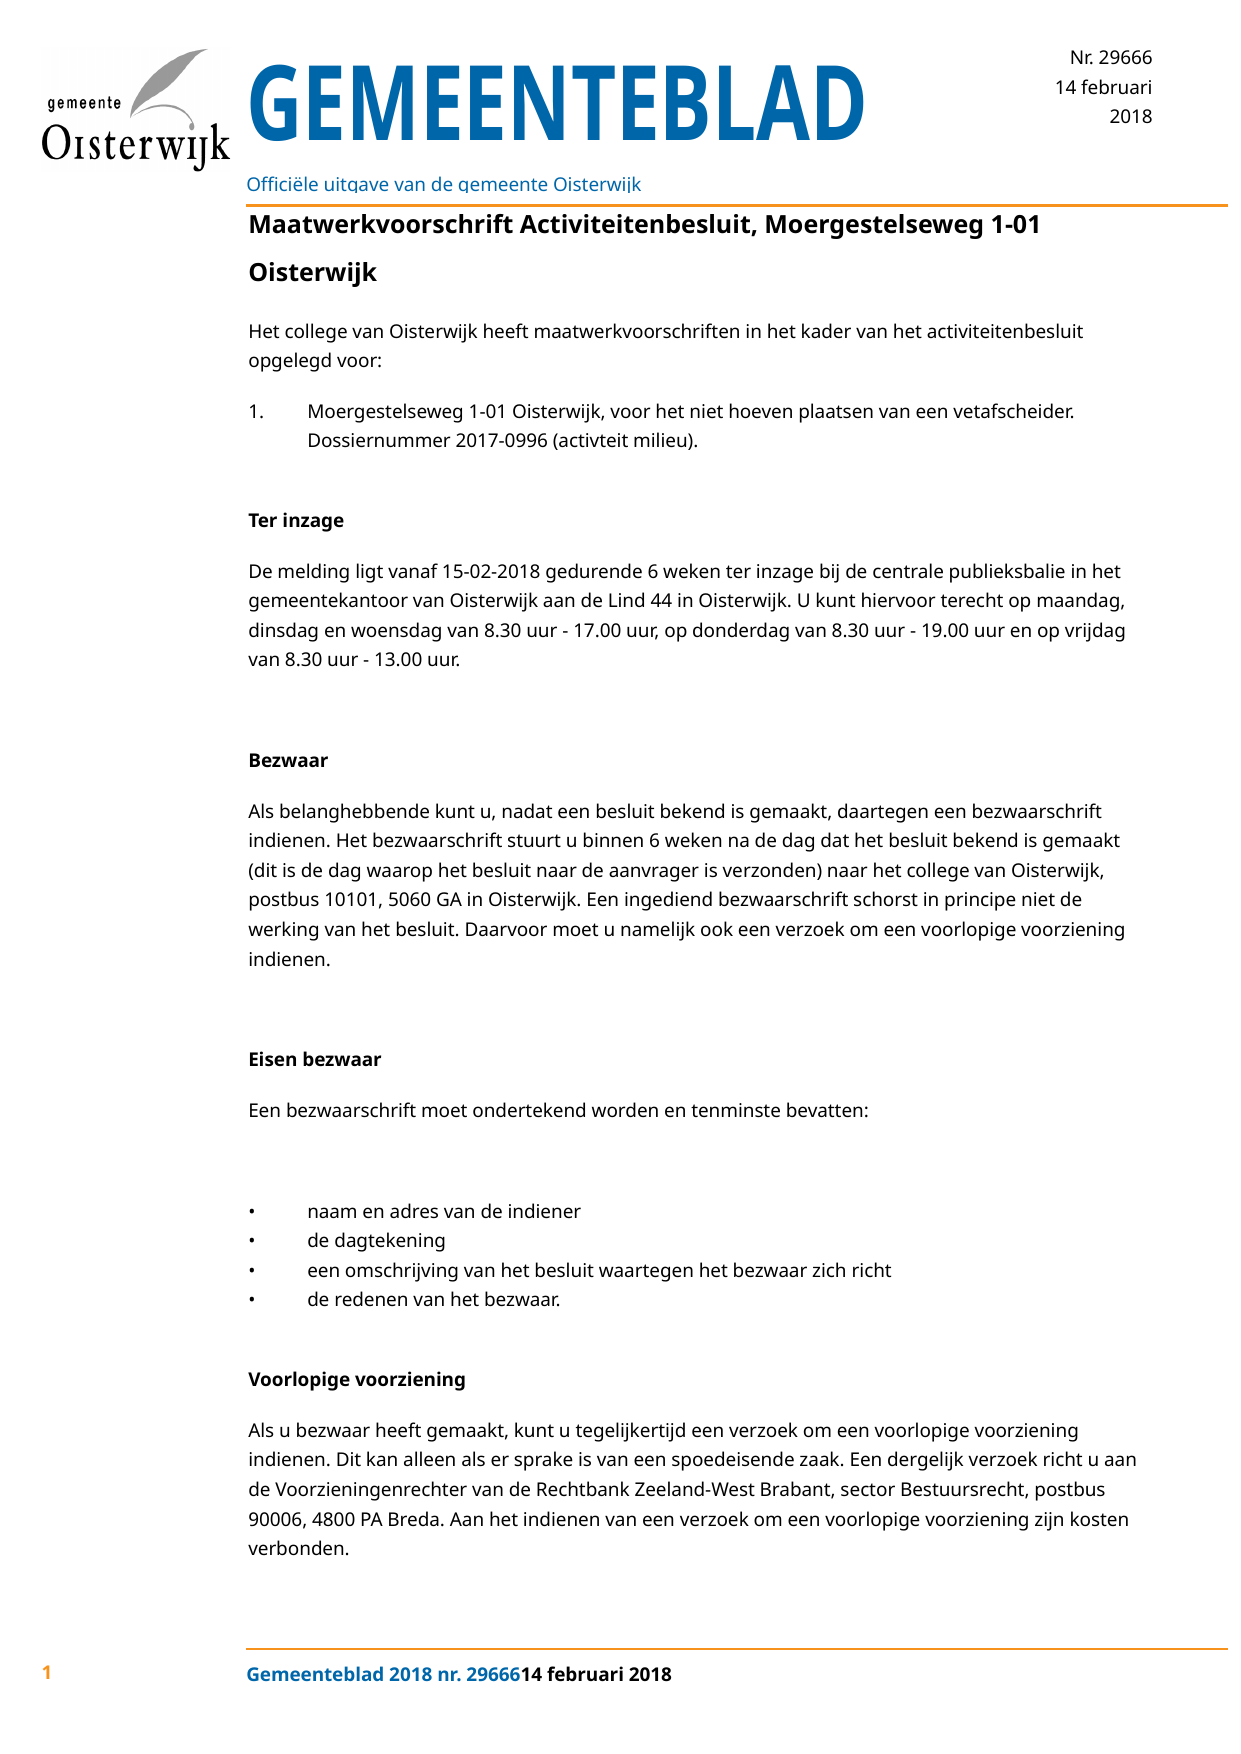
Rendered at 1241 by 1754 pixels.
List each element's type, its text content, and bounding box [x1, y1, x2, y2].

list naam en adres van de indiener [248, 1198, 1152, 1224]
list Moergestelseweg 1-01 Oisterwijk, voor het niet hoeven plaatsen van een vetafscheider. Dossiernummer 2017-0996 (activteit milieu). [248, 398, 1152, 453]
picture [41, 47, 231, 172]
list een omschrijving van het besluit waartegen het bezwaar zich richt [248, 1257, 1152, 1283]
text Maatwerkvoorschrift Activiteitenbesluit, Moergestelseweg 1-01 Oisterwijk [248, 207, 1152, 288]
list de dagtekening [248, 1227, 1152, 1253]
list de redenen van het bezwaar. [248, 1287, 1152, 1312]
text Bezwaar [248, 747, 1152, 773]
text Ter inzage [248, 507, 1152, 533]
text De melding ligt vanaf 15-02-2018 gedurende 6 weken ter inzage bij de centrale publieksbalie in het gemeentekantoor van Oisterwijk aan de Lind 44 in Oisterwijk. U kunt hiervoor terecht op maandag, dinsdag en woensdag van 8.30 uur - 17.00 uur, op donderdag van 8.30 uur - 19.00 uur en op vrijdag van 8.30 uur - 13.00 uur. [248, 558, 1152, 672]
text Als belanghebbende kunt u, nadat een besluit bekend is gemaakt, daartegen een bezwaarschrift indienen. Het bezwaarschrift stuurt u binnen 6 weken na de dag dat het besluit bekend is gemaakt (dit is de dag waarop het besluit naar de aanvrager is verzonden) naar het college van Oisterwijk, postbus 10101, 5060 GA in Oisterwijk. Een ingediend bezwaarschrift schorst in principe niet de werking van het besluit. Daarvoor moet u namelijk ook een verzoek om een voorlopige voorziening indienen. [248, 798, 1152, 972]
text Een bezwaarschrift moet ondertekend worden en tenminste bevatten: [248, 1097, 1152, 1123]
text Voorlopige voorziening [248, 1367, 1152, 1392]
text Het college van Oisterwijk heeft maatwerkvoorschriften in het kader van het activiteitenbesluit opgelegd voor: [248, 318, 1152, 373]
text Eisen bezwaar [248, 1047, 1152, 1072]
text Als u bezwaar heeft gemaakt, kunt u tegelijkertijd een verzoek om een voorlopige voorziening indienen. Dit kan alleen als er sprake is van een spoedeisende zaak. Een dergelijk verzoek richt u aan de Voorzieningenrechter van de Rechtbank Zeeland-West Brabant, sector Bestuursrecht, postbus 90006, 4800 PA Breda. Aan het indienen van een verzoek om een voorlopige voorziening zijn kosten verbonden. [248, 1417, 1152, 1561]
